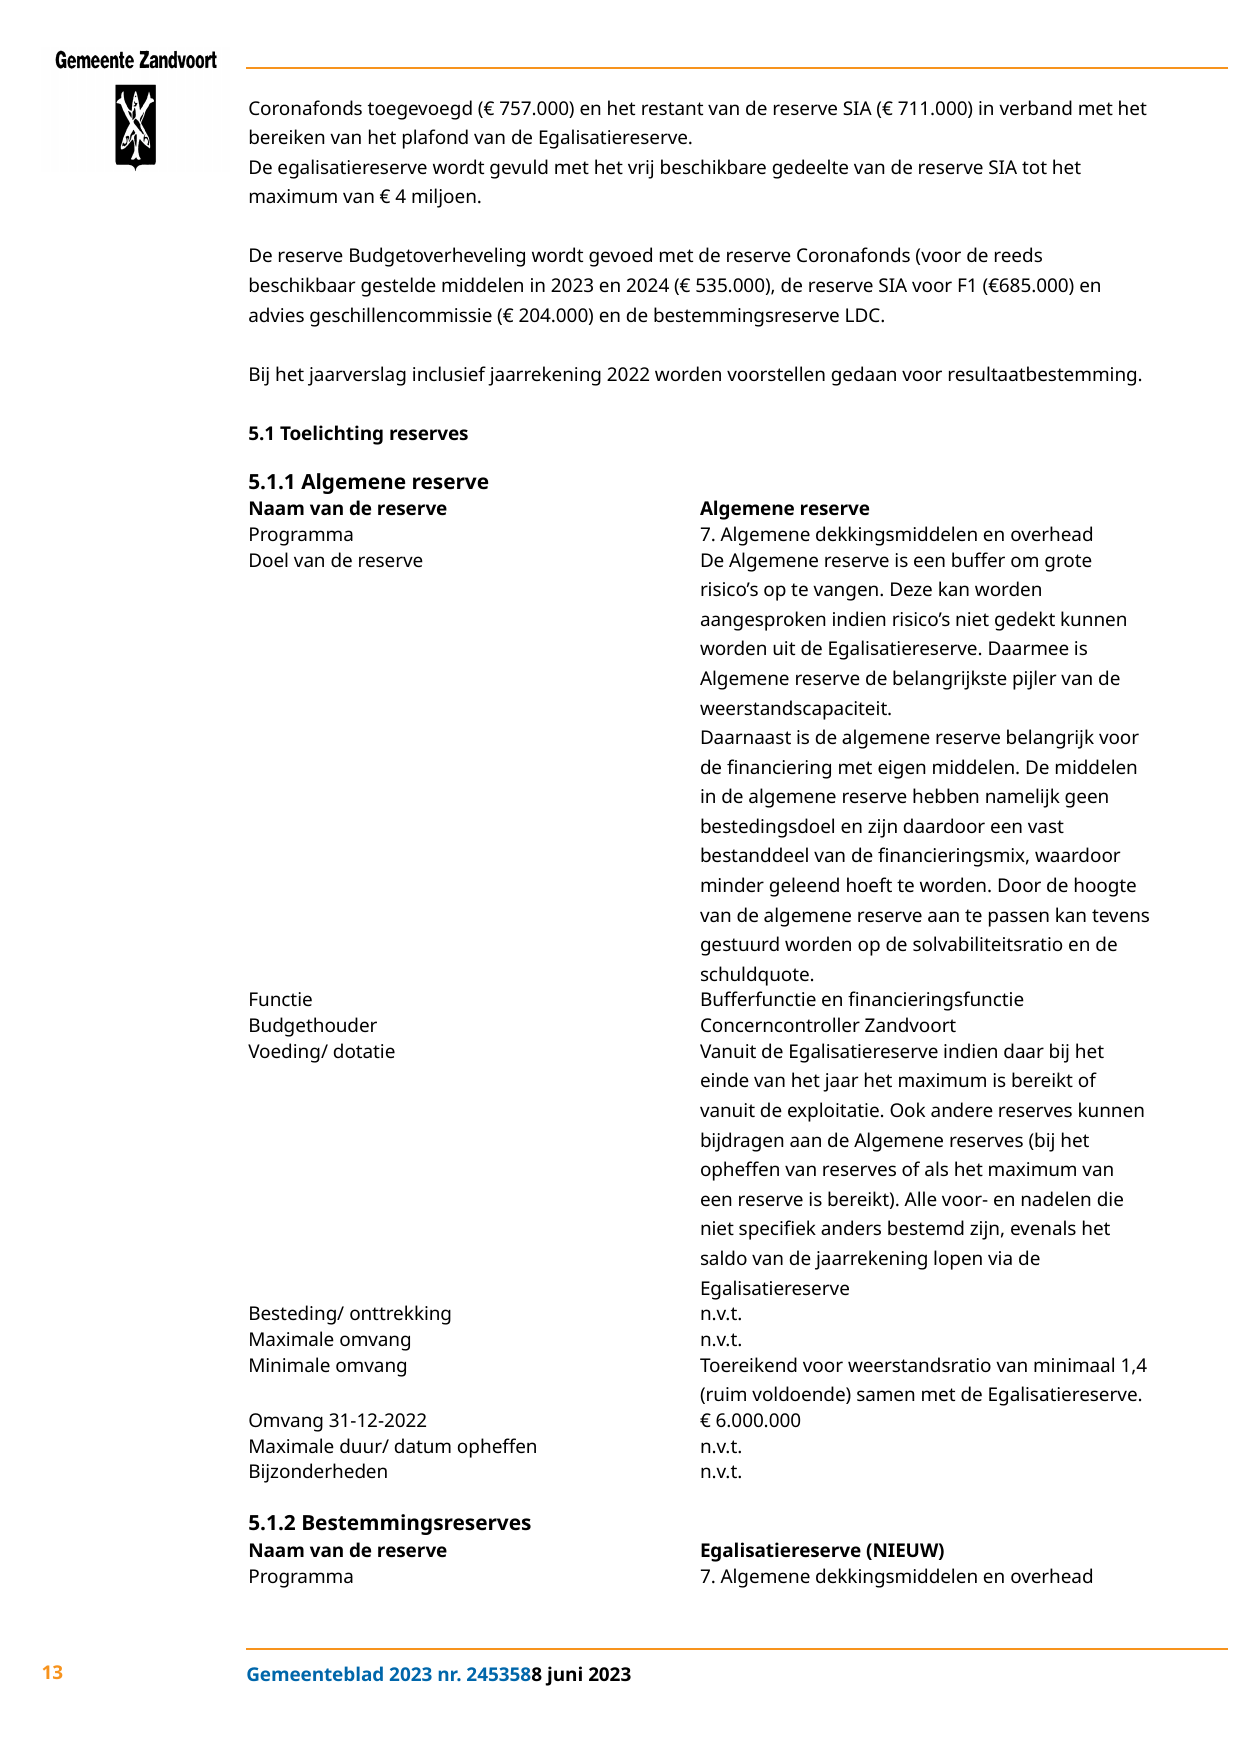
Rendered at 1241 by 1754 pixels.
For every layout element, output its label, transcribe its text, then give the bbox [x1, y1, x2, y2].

table_header Egalisatiereserve (NIEUW) [700, 1537, 1152, 1563]
table_cell Programma [248, 1563, 700, 1588]
table_header Algemene reserve [700, 495, 1152, 521]
text 5.1.2 Bestemmingsreserves [248, 1508, 1152, 1537]
table_cell Budgethouder [248, 1013, 700, 1038]
table_cell Functie [248, 987, 700, 1012]
table_cell n.v.t. [700, 1459, 1152, 1484]
table_cell Bufferfunctie en financieringsfunctie [700, 987, 1152, 1012]
table_cell n.v.t. [700, 1326, 1152, 1352]
table_cell € 6.000.000 [700, 1407, 1152, 1433]
table_cell Maximale omvang [248, 1326, 700, 1352]
text Coronafonds toegevoegd (€ 757.000) en het restant van de reserve SIA (€ 711.000) in verband met het bereiken van het plafond van de Egalisatiereserve. [248, 95, 1152, 150]
table_cell n.v.t. [700, 1433, 1152, 1459]
table_cell Vanuit de Egalisatiereserve indien daar bij het einde van het jaar het maximum is bereikt of vanuit de exploitatie. Ook andere reserves kunnen bijdragen aan de Algemene reserves (bij het opheffen van reserves of als het maximum van een reserve is bereikt). Alle voor- en nadelen die niet specifiek anders bestemd zijn, evenals het saldo van de jaarrekening lopen via de Egalisatiereserve [700, 1038, 1152, 1301]
table_cell Minimale omvang [248, 1352, 700, 1407]
text 5.1 Toelichting reserves [248, 420, 1152, 446]
table_cell Programma [248, 521, 700, 547]
table_cell Doel van de reserve [248, 547, 700, 987]
table_cell Concerncontroller Zandvoort [700, 1013, 1152, 1038]
table_cell Besteding/ onttrekking [248, 1301, 700, 1326]
table_cell Voeding/ dotatie [248, 1038, 700, 1301]
table_cell Toereikend voor weerstandsratio van minimaal 1,4 (ruim voldoende) samen met de Egalisatiereserve. [700, 1352, 1152, 1407]
table_cell 7. Algemene dekkingsmiddelen en overhead [700, 1563, 1152, 1588]
text 5.1.1 Algemene reserve [248, 467, 1152, 495]
text De reserve Budgetoverheveling wordt gevoed met de reserve Coronafonds (voor de reeds beschikbaar gestelde middelen in 2023 en 2024 (€ 535.000), de reserve SIA voor F1 (€685.000) en advies geschillencommissie (€ 204.000) en de bestemmingsreserve LDC. [248, 243, 1152, 328]
table_cell Bijzonderheden [248, 1459, 700, 1484]
table_cell Maximale duur/ datum opheffen [248, 1433, 700, 1459]
table_cell 7. Algemene dekkingsmiddelen en overhead [700, 521, 1152, 547]
table_cell De Algemene reserve is een buffer om grote risico’s op te vangen. Deze kan worden aangesproken indien risico’s niet gedekt kunnen worden uit de Egalisatiereserve. Daarmee is Algemene reserve de belangrijkste pijler van de weerstandscapaciteit. Daarnaast is de algemene reserve belangrijk voor de financiering met eigen middelen. De middelen in de algemene reserve hebben namelijk geen bestedingsdoel en zijn daardoor een vast bestanddeel van de financieringsmix, waardoor minder geleend hoeft te worden. Door de hoogte van de algemene reserve aan te passen kan tevens gestuurd worden op de solvabiliteitsratio en de schuldquote. [700, 547, 1152, 987]
text Bij het jaarverslag inclusief jaarrekening 2022 worden voorstellen gedaan voor resultaatbestemming. [248, 361, 1152, 387]
table_header Naam van de reserve [248, 495, 700, 521]
table_cell Omvang 31-12-2022 [248, 1407, 700, 1433]
table_cell n.v.t. [700, 1301, 1152, 1326]
table_header Naam van de reserve [248, 1537, 700, 1563]
picture [41, 47, 231, 172]
text De egalisatiereserve wordt gevuld met het vrij beschikbare gedeelte van de reserve SIA tot het maximum van € 4 miljoen. [248, 154, 1152, 209]
